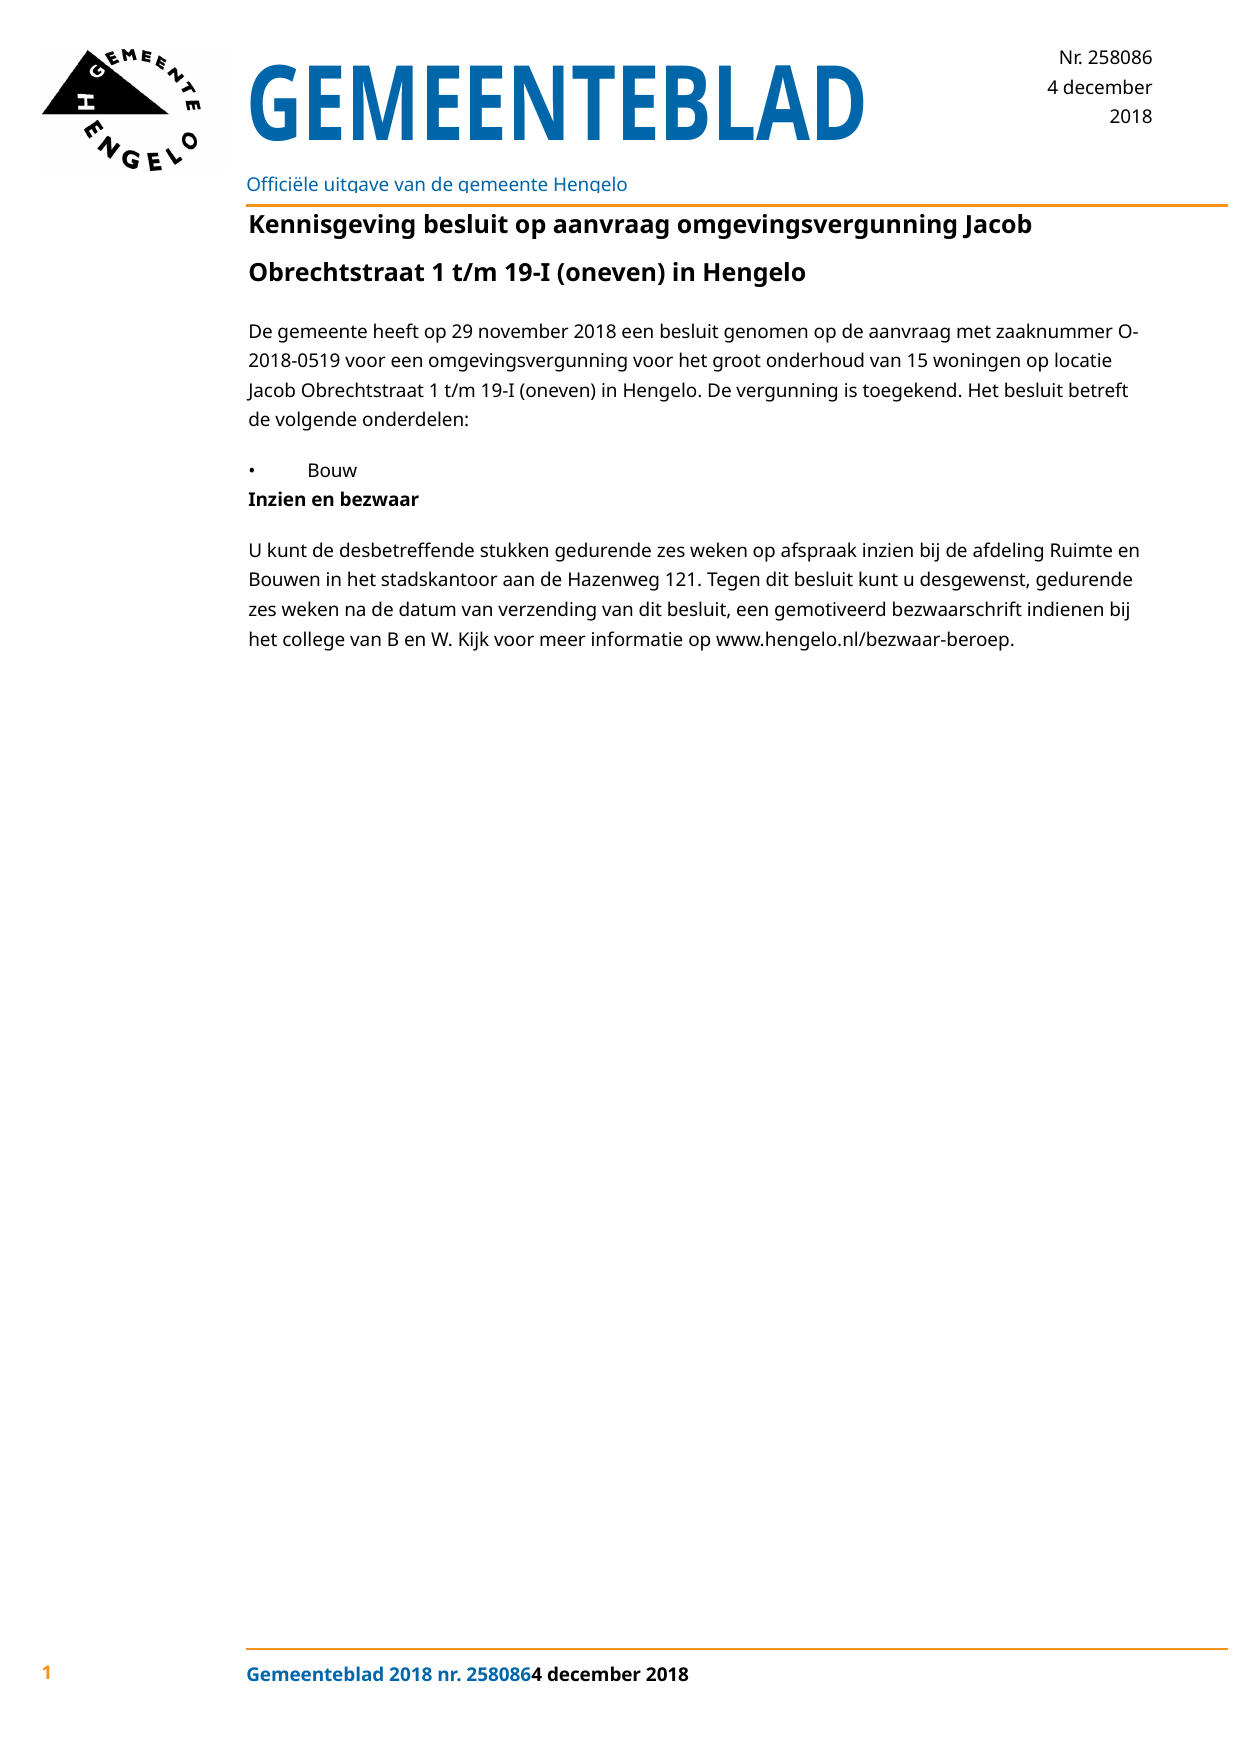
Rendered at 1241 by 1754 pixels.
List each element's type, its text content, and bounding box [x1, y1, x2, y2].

text U kunt de desbetreffende stukken gedurende zes weken op afspraak inzien bij de afdeling Ruimte en Bouwen in het stadskantoor aan de Hazenweg 121. Tegen dit besluit kunt u desgewenst, gedurende zes weken na de datum van verzending van dit besluit, een gemotiveerd bezwaarschrift indienen bij het college van B en W. Kijk voor meer informatie op www.hengelo.nl/bezwaar-beroep. [248, 537, 1152, 652]
text De gemeente heeft op 29 november 2018 een besluit genomen op de aanvraag met zaaknummer O-2018-0519 voor een omgevingsvergunning voor het groot onderhoud van 15 woningen op locatie Jacob Obrechtstraat 1 t/m 19-I (oneven) in Hengelo. De vergunning is toegekend. Het besluit betreft de volgende onderdelen: [248, 318, 1152, 432]
picture [41, 47, 231, 172]
text Kennisgeving besluit op aanvraag omgevingsvergunning Jacob Obrechtstraat 1 t/m 19-I (oneven) in Hengelo [248, 207, 1152, 288]
text Inzien en bezwaar [248, 487, 1152, 512]
list Bouw [248, 457, 1152, 483]
